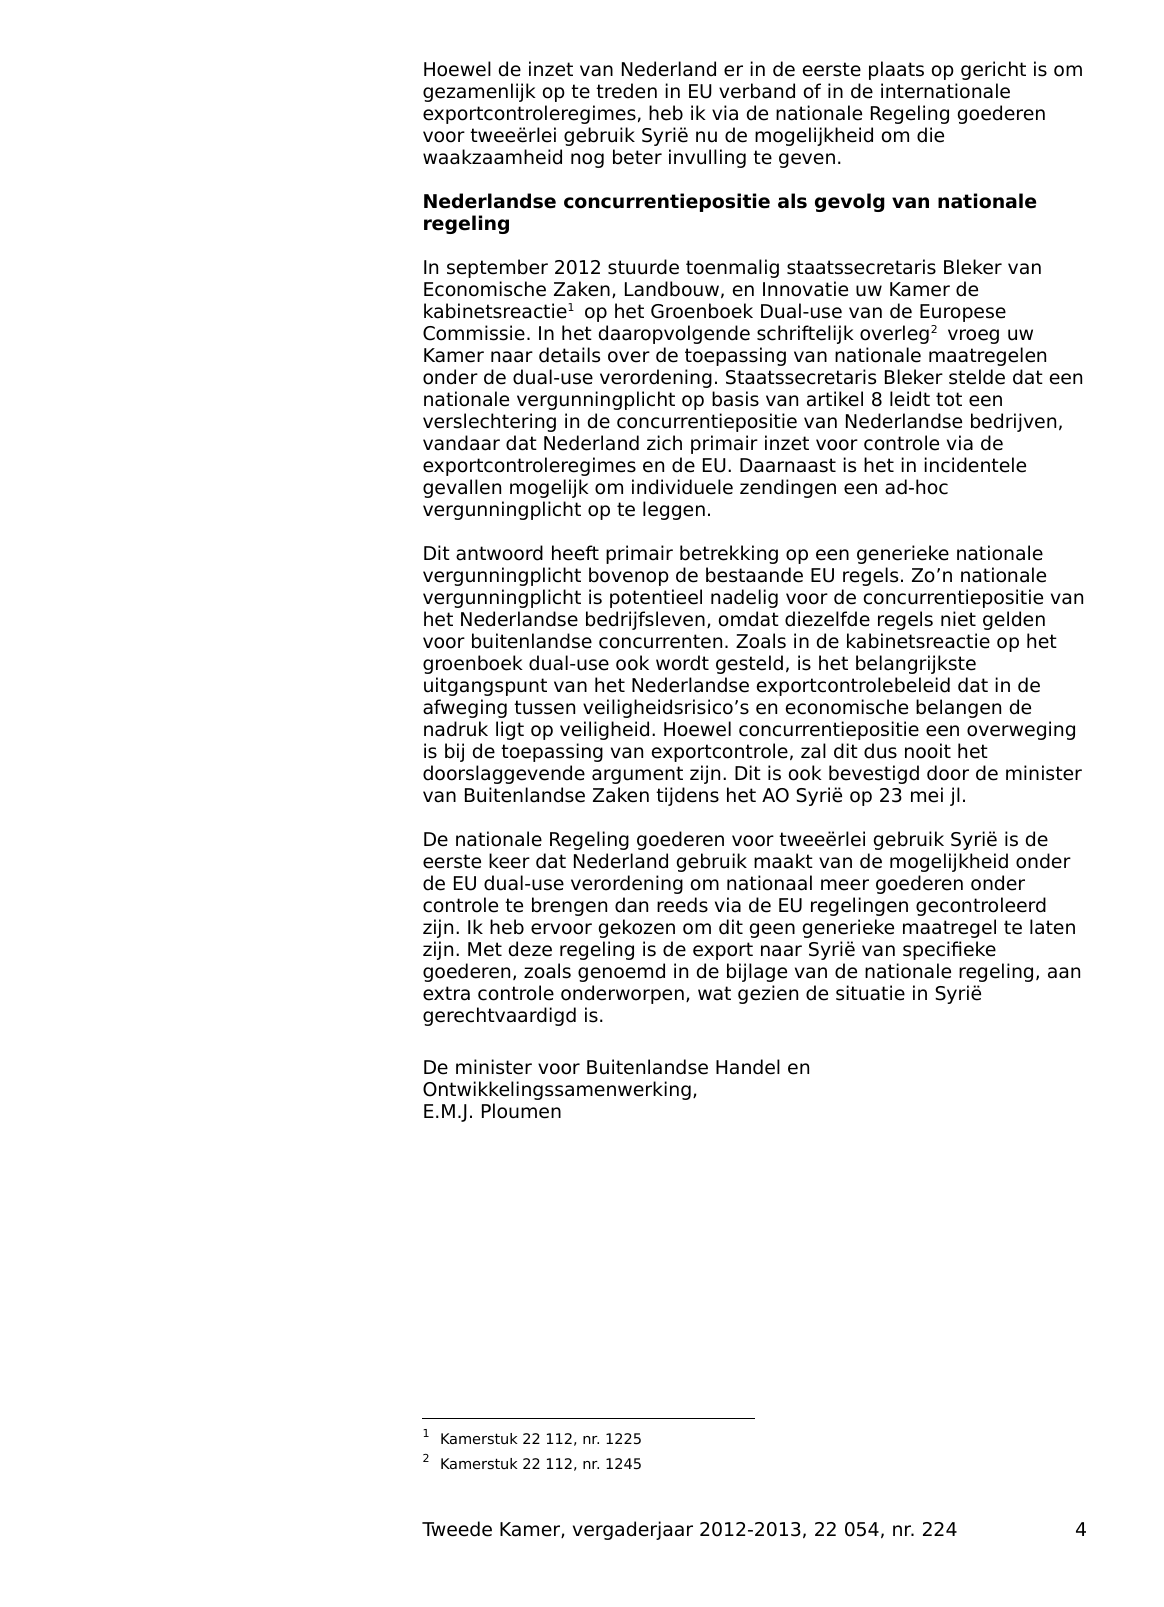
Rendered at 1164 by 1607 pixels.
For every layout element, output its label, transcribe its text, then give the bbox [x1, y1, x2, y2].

subtitle Nederlandse concurrentiepositie als gevolg van nationale regeling [422, 191, 1087, 235]
text In september 2012 stuurde toenmalig staatssecretaris Bleker van Economische Zaken, Landbouw, en Innovatie uw Kamer de kabinetsreactie op het Groenboek Dual-use van de Europese Commissie. In het daaropvolgende schriftelijk overleg vroeg uw Kamer naar details over de toepassing van nationale maatregelen onder de dual-use verordening. Staatssecretaris Bleker stelde dat een nationale vergunningplicht op basis van artikel 8 leidt tot een verslechtering in de concurrentiepositie van Nederlandse bedrijven, vandaar dat Nederland zich primair inzet voor controle via de exportcontroleregimes en de EU. Daarnaast is het in incidentele gevallen mogelijk om individuele zendingen een ad-hoc vergunningplicht op te leggen. [422, 257, 1087, 521]
text De nationale Regeling goederen voor tweeërlei gebruik Syrië is de eerste keer dat Nederland gebruik maakt van de mogelijkheid onder de EU dual-use verordening om nationaal meer goederen onder controle te brengen dan reeds via de EU regelingen gecontroleerd zijn. Ik heb ervoor gekozen om dit geen generieke maatregel te laten zijn. Met deze regeling is de export naar Syrië van specifieke goederen, zoals genoemd in de bijlage van de nationale regeling, aan extra controle onderworpen, wat gezien de situatie in Syrië gerechtvaardigd is. [422, 829, 1087, 1027]
text Hoewel de inzet van Nederland er in de eerste plaats op gericht is om gezamenlijk op te treden in EU verband of in de internationale exportcontroleregimes, heb ik via de nationale Regeling goederen voor tweeërlei gebruik Syrië nu de mogelijkheid om die waakzaamheid nog beter invulling te geven. [422, 59, 1087, 169]
text Kamerstuk 22 112, nr. 1245 [422, 1452, 1087, 1474]
text De minister voor Buitenlandse Handel en Ontwikkelingssamenwerking, E.M.J. Ploumen [422, 1057, 1087, 1123]
text Dit antwoord heeft primair betrekking op een generieke nationale vergunningplicht bovenop de bestaande EU regels. Zo’n nationale vergunningplicht is potentieel nadelig voor de concurrentiepositie van het Nederlandse bedrijfsleven, omdat diezelfde regels niet gelden voor buitenlandse concurrenten. Zoals in de kabinetsreactie op het groenboek dual-use ook wordt gesteld, is het belangrijkste uitgangspunt van het Nederlandse exportcontrolebeleid dat in de afweging tussen veiligheidsrisico’s en economische belangen de nadruk ligt op veiligheid. Hoewel concurrentiepositie een overweging is bij de toepassing van exportcontrole, zal dit dus nooit het doorslaggevende argument zijn. Dit is ook bevestigd door de minister van Buitenlandse Zaken tijdens het AO Syrië op 23 mei jl. [422, 543, 1087, 807]
text Kamerstuk 22 112, nr. 1225 [422, 1427, 1087, 1449]
